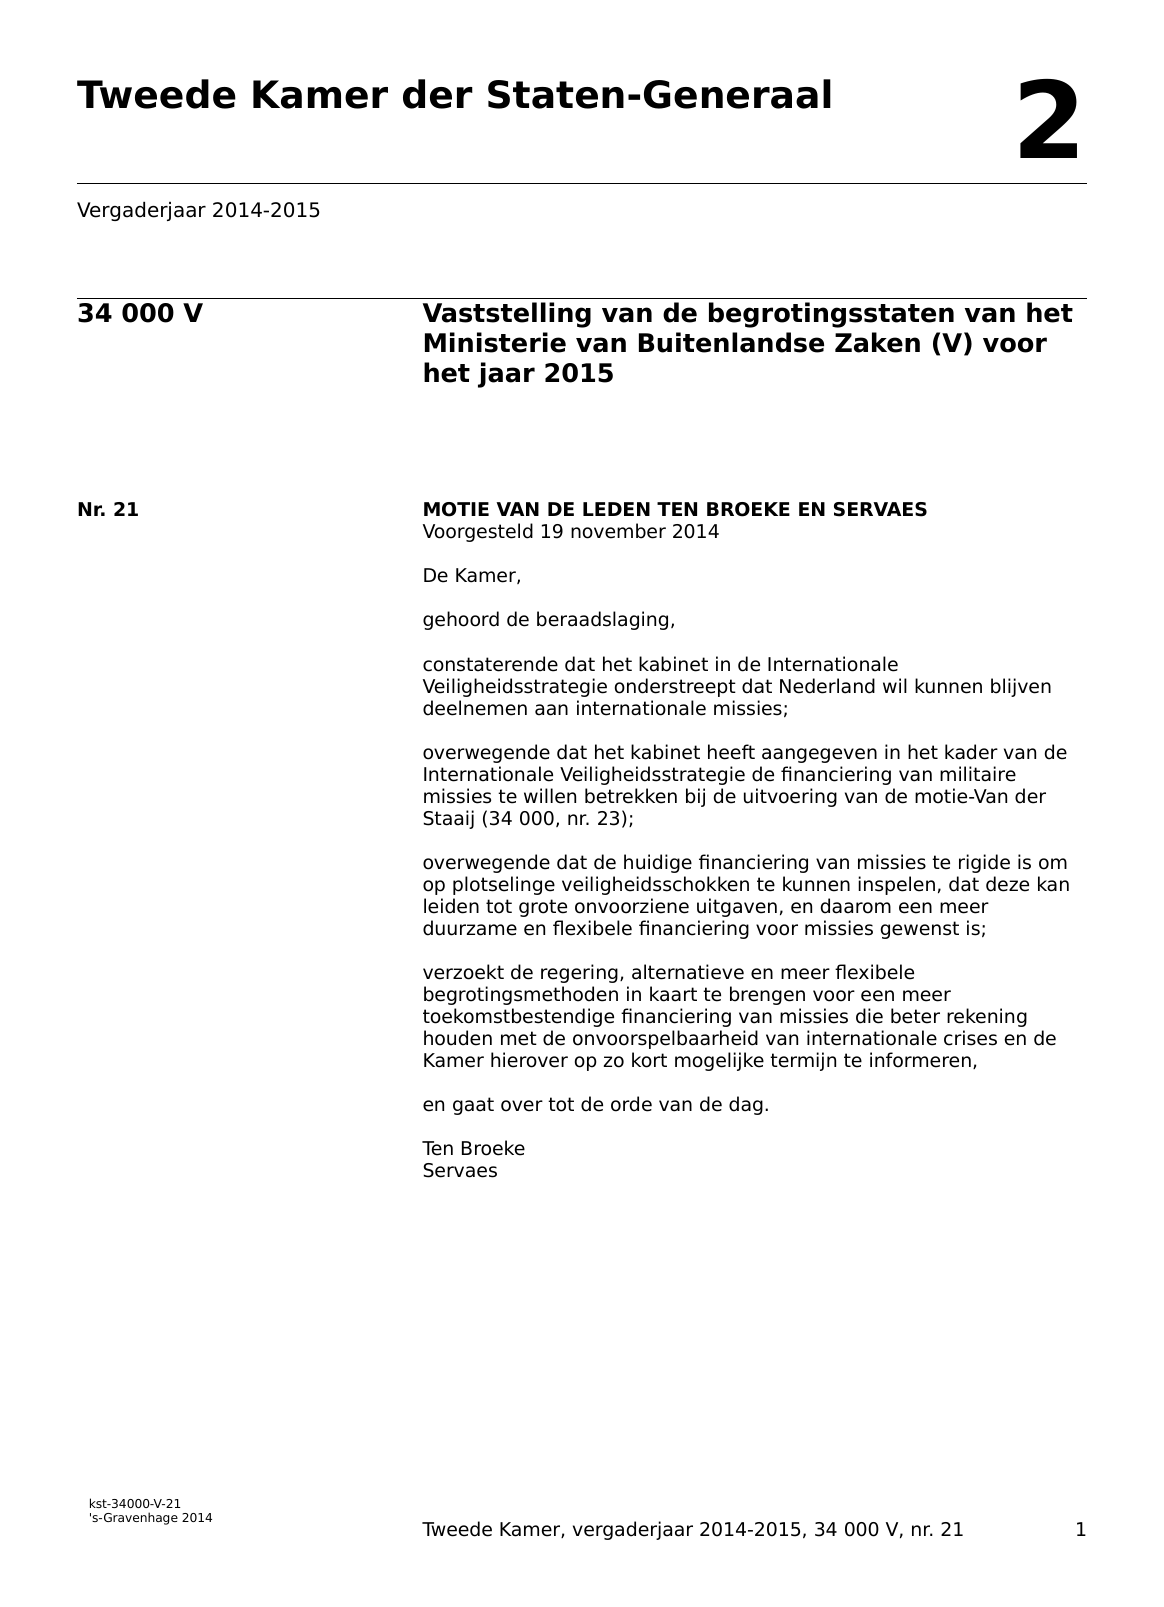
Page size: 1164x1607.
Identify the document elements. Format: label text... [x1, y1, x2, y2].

table_header Tweede Kamer der Staten-Generaal [77, 59, 886, 183]
table_header 2 [886, 59, 1087, 183]
subtitle 34 000 V Vaststelling van de begrotingsstaten van het Ministerie van Buitenlandse Zaken (V) voor het jaar 2015 [77, 299, 1087, 388]
text Voorgesteld 19 november 2014 [422, 521, 1087, 543]
text constaterende dat het kabinet in de Internationale Veiligheidsstrategie onderstreept dat Nederland wil kunnen blijven deelnemen aan internationale missies; [422, 653, 1087, 719]
text kst-34000-V-21 [88, 1497, 323, 1511]
table_cell Vergaderjaar 2014-2015 [77, 184, 1087, 298]
text verzoekt de regering, alternatieve en meer flexibele begrotingsmethoden in kaart te brengen voor een meer toekomstbestendige financiering van missies die beter rekening houden met de onvoorspelbaarheid van internationale crises en de Kamer hierover op zo kort mogelijke termijn te informeren, [422, 962, 1087, 1072]
text Ten Broeke [422, 1138, 1087, 1160]
text 's-Gravenhage 2014 [88, 1511, 323, 1525]
text overwegende dat de huidige financiering van missies te rigide is om op plotselinge veiligheidsschokken te kunnen inspelen, dat deze kan leiden tot grote onvoorziene uitgaven, en daarom een meer duurzame en flexibele financiering voor missies gewenst is; [422, 852, 1087, 940]
text overwegende dat het kabinet heeft aangegeven in het kader van de Internationale Veiligheidsstrategie de financiering van militaire missies te willen betrekken bij de uitvoering van de motie-Van der Staaij (34 000, nr. 23); [422, 742, 1087, 829]
subtitle Nr. 21 MOTIE VAN DE LEDEN TEN BROEKE EN SERVAES [77, 499, 1087, 521]
text De Kamer, [422, 565, 1087, 587]
text gehoord de beraadslaging, [422, 609, 1087, 631]
text en gaat over tot de orde van de dag. [422, 1094, 1087, 1116]
text Servaes [422, 1160, 1087, 1182]
